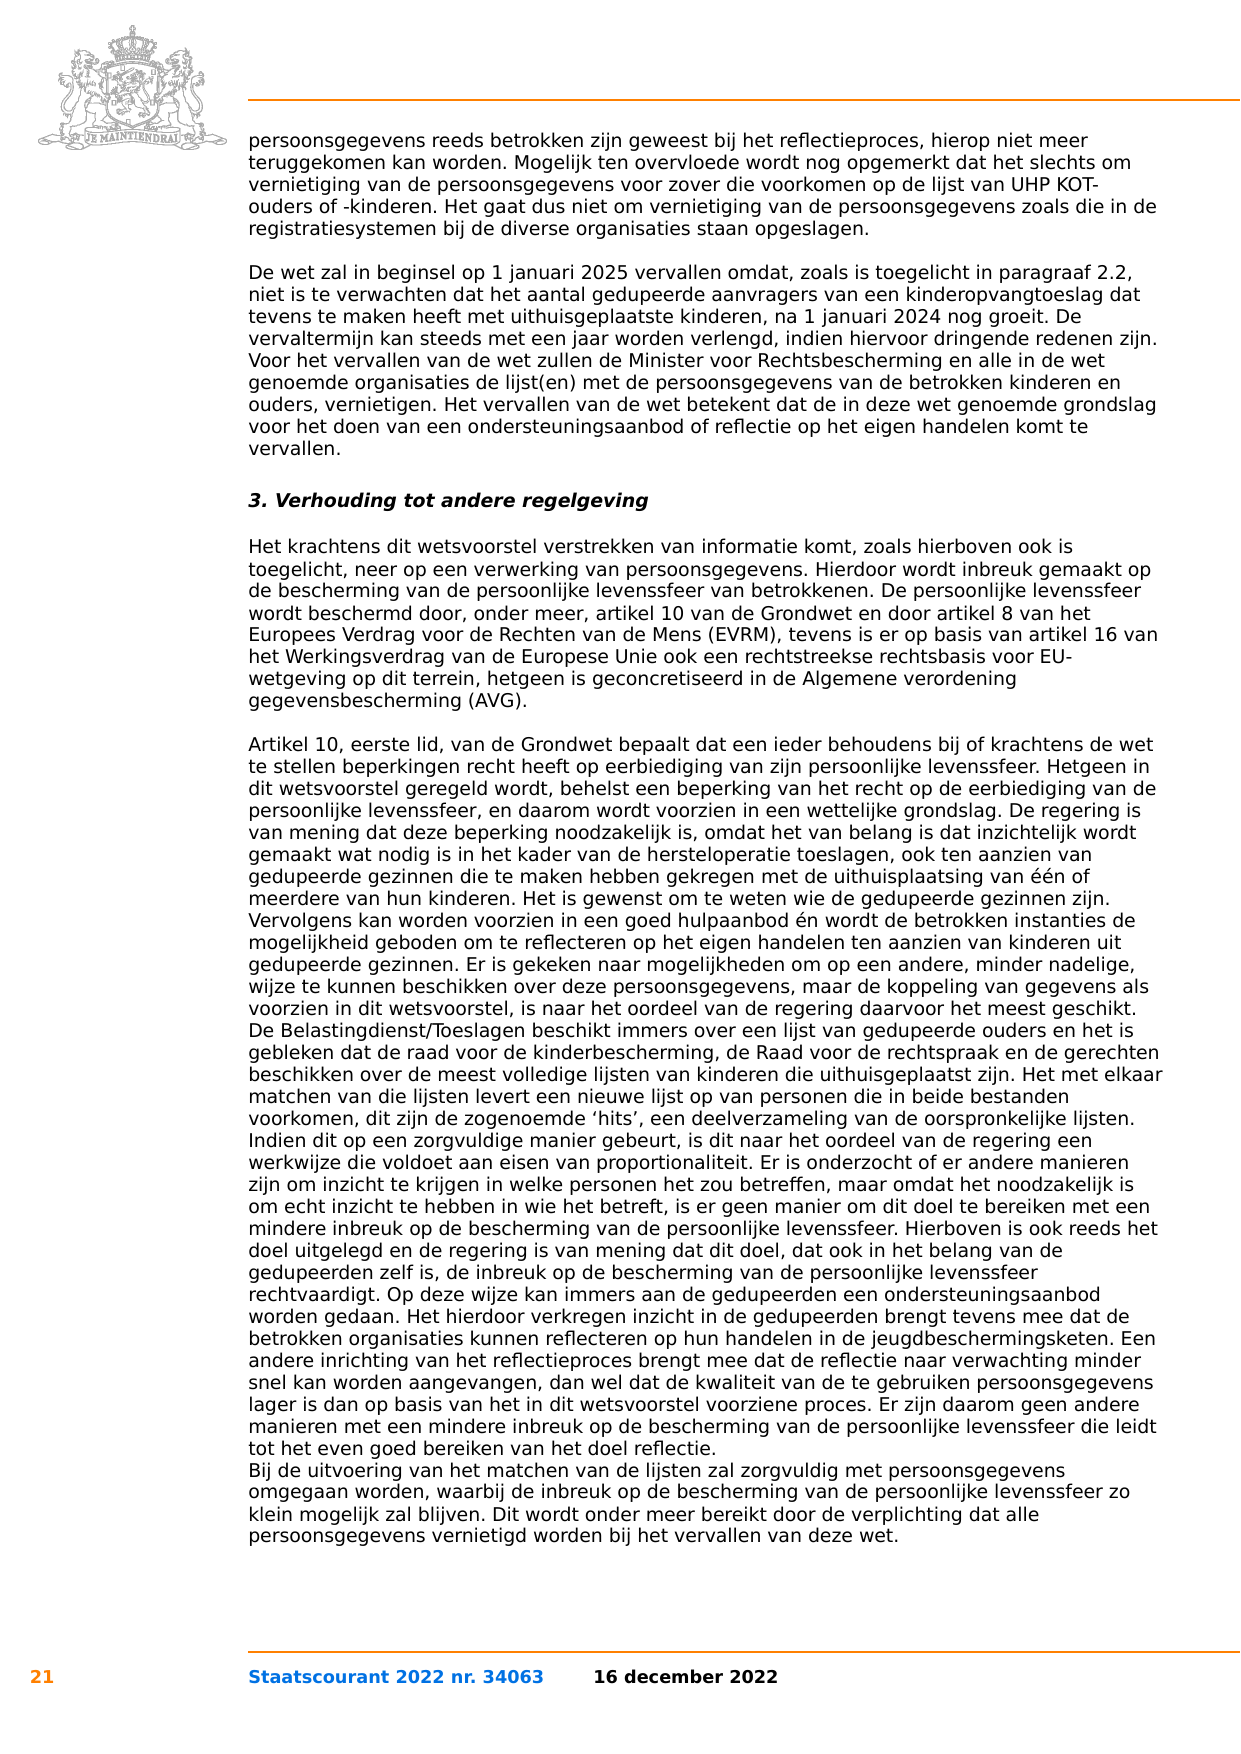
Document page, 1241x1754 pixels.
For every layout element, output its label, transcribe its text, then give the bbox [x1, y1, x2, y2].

text Het krachtens dit wetsvoorstel verstrekken van informatie komt, zoals hierboven ook is toegelicht, neer op een verwerking van persoonsgegevens. Hierdoor wordt inbreuk gemaakt op de bescherming van de persoonlijke levenssfeer van betrokkenen. De persoonlijke levenssfeer wordt beschermd door, onder meer, artikel 10 van de Grondwet en door artikel 8 van het Europees Verdrag voor de Rechten van de Mens (EVRM), tevens is er op basis van artikel 16 van het Werkingsverdrag van de Europese Unie ook een rechtstreekse rechtsbasis voor EU-wetgeving op dit terrein, hetgeen is geconcretiseerd in de Algemene verordening gegevensbescherming (AVG). [248, 536, 1163, 712]
text Bij de uitvoering van het matchen van de lijsten zal zorgvuldig met persoonsgegevens omgegaan worden, waarbij de inbreuk op de bescherming van de persoonlijke levenssfeer zo klein mogelijk zal blijven. Dit wordt onder meer bereikt door de verplichting dat alle persoonsgegevens vernietigd worden bij het vervallen van deze wet. [248, 1459, 1163, 1547]
text persoonsgegevens reeds betrokken zijn geweest bij het reflectieproces, hierop niet meer teruggekomen kan worden. Mogelijk ten overvloede wordt nog opgemerkt dat het slechts om vernietiging van de persoonsgegevens voor zover die voorkomen op de lijst van UHP KOT-ouders of -kinderen. Het gaat dus niet om vernietiging van de persoonsgegevens zoals die in de registratiesystemen bij de diverse organisaties staan opgeslagen. [248, 130, 1163, 240]
text Artikel 10, eerste lid, van de Grondwet bepaalt dat een ieder behoudens bij of krachtens de wet te stellen beperkingen recht heeft op eerbiediging van zijn persoonlijke levenssfeer. Hetgeen in dit wetsvoorstel geregeld wordt, behelst een beperking van het recht op de eerbiediging van de persoonlijke levenssfeer, en daarom wordt voorzien in een wettelijke grondslag. De regering is van mening dat deze beperking noodzakelijk is, omdat het van belang is dat inzichtelijk wordt gemaakt wat nodig is in het kader van de hersteloperatie toeslagen, ook ten aanzien van gedupeerde gezinnen die te maken hebben gekregen met de uithuisplaatsing van één of meerdere van hun kinderen. Het is gewenst om te weten wie de gedupeerde gezinnen zijn. Vervolgens kan worden voorzien in een goed hulpaanbod én wordt de betrokken instanties de mogelijkheid geboden om te reflecteren op het eigen handelen ten aanzien van kinderen uit gedupeerde gezinnen. Er is gekeken naar mogelijkheden om op een andere, minder nadelige, wijze te kunnen beschikken over deze persoonsgegevens, maar de koppeling van gegevens als voorzien in dit wetsvoorstel, is naar het oordeel van de regering daarvoor het meest geschikt. De Belastingdienst/Toeslagen beschikt immers over een lijst van gedupeerde ouders en het is gebleken dat de raad voor de kinderbescherming, de Raad voor de rechtspraak en de gerechten beschikken over de meest volledige lijsten van kinderen die uithuisgeplaatst zijn. Het met elkaar matchen van die lijsten levert een nieuwe lijst op van personen die in beide bestanden voorkomen, dit zijn de zogenoemde ‘hits’, een deelverzameling van de oorspronkelijke lijsten. Indien dit op een zorgvuldige manier gebeurt, is dit naar het oordeel van de regering een werkwijze die voldoet aan eisen van proportionaliteit. Er is onderzocht of er andere manieren zijn om inzicht te krijgen in welke personen het zou betreffen, maar omdat het noodzakelijk is om echt inzicht te hebben in wie het betreft, is er geen manier om dit doel te bereiken met een mindere inbreuk op de bescherming van de persoonlijke levenssfeer. Hierboven is ook reeds het doel uitgelegd en de regering is van mening dat dit doel, dat ook in het belang van de gedupeerden zelf is, de inbreuk op de bescherming van de persoonlijke levenssfeer rechtvaardigt. Op deze wijze kan immers aan de gedupeerden een ondersteuningsaanbod worden gedaan. Het hierdoor verkregen inzicht in de gedupeerden brengt tevens mee dat de betrokken organisaties kunnen reflecteren op hun handelen in de jeugdbeschermingsketen. Een andere inrichting van het reflectieproces brengt mee dat de reflectie naar verwachting minder snel kan worden aangevangen, dan wel dat de kwaliteit van de te gebruiken persoonsgegevens lager is dan op basis van het in dit wetsvoorstel voorziene proces. Er zijn daarom geen andere manieren met een mindere inbreuk op de bescherming van de persoonlijke levenssfeer die leidt tot het even goed bereiken van het doel reflectie. [248, 734, 1163, 1459]
subtitle 3. Verhouding tot andere regelgeving [248, 489, 1163, 511]
picture [38, 25, 227, 150]
text De wet zal in beginsel op 1 januari 2025 vervallen omdat, zoals is toegelicht in paragraaf 2.2, niet is te verwachten dat het aantal gedupeerde aanvragers van een kinderopvangtoeslag dat tevens te maken heeft met uithuisgeplaatste kinderen, na 1 januari 2024 nog groeit. De vervaltermijn kan steeds met een jaar worden verlengd, indien hiervoor dringende redenen zijn. Voor het vervallen van de wet zullen de Minister voor Rechtsbescherming en alle in de wet genoemde organisaties de lijst(en) met de persoonsgegevens van de betrokken kinderen en ouders, vernietigen. Het vervallen van de wet betekent dat de in deze wet genoemde grondslag voor het doen van een ondersteuningsaanbod of reflectie op het eigen handelen komt te vervallen. [248, 262, 1163, 459]
